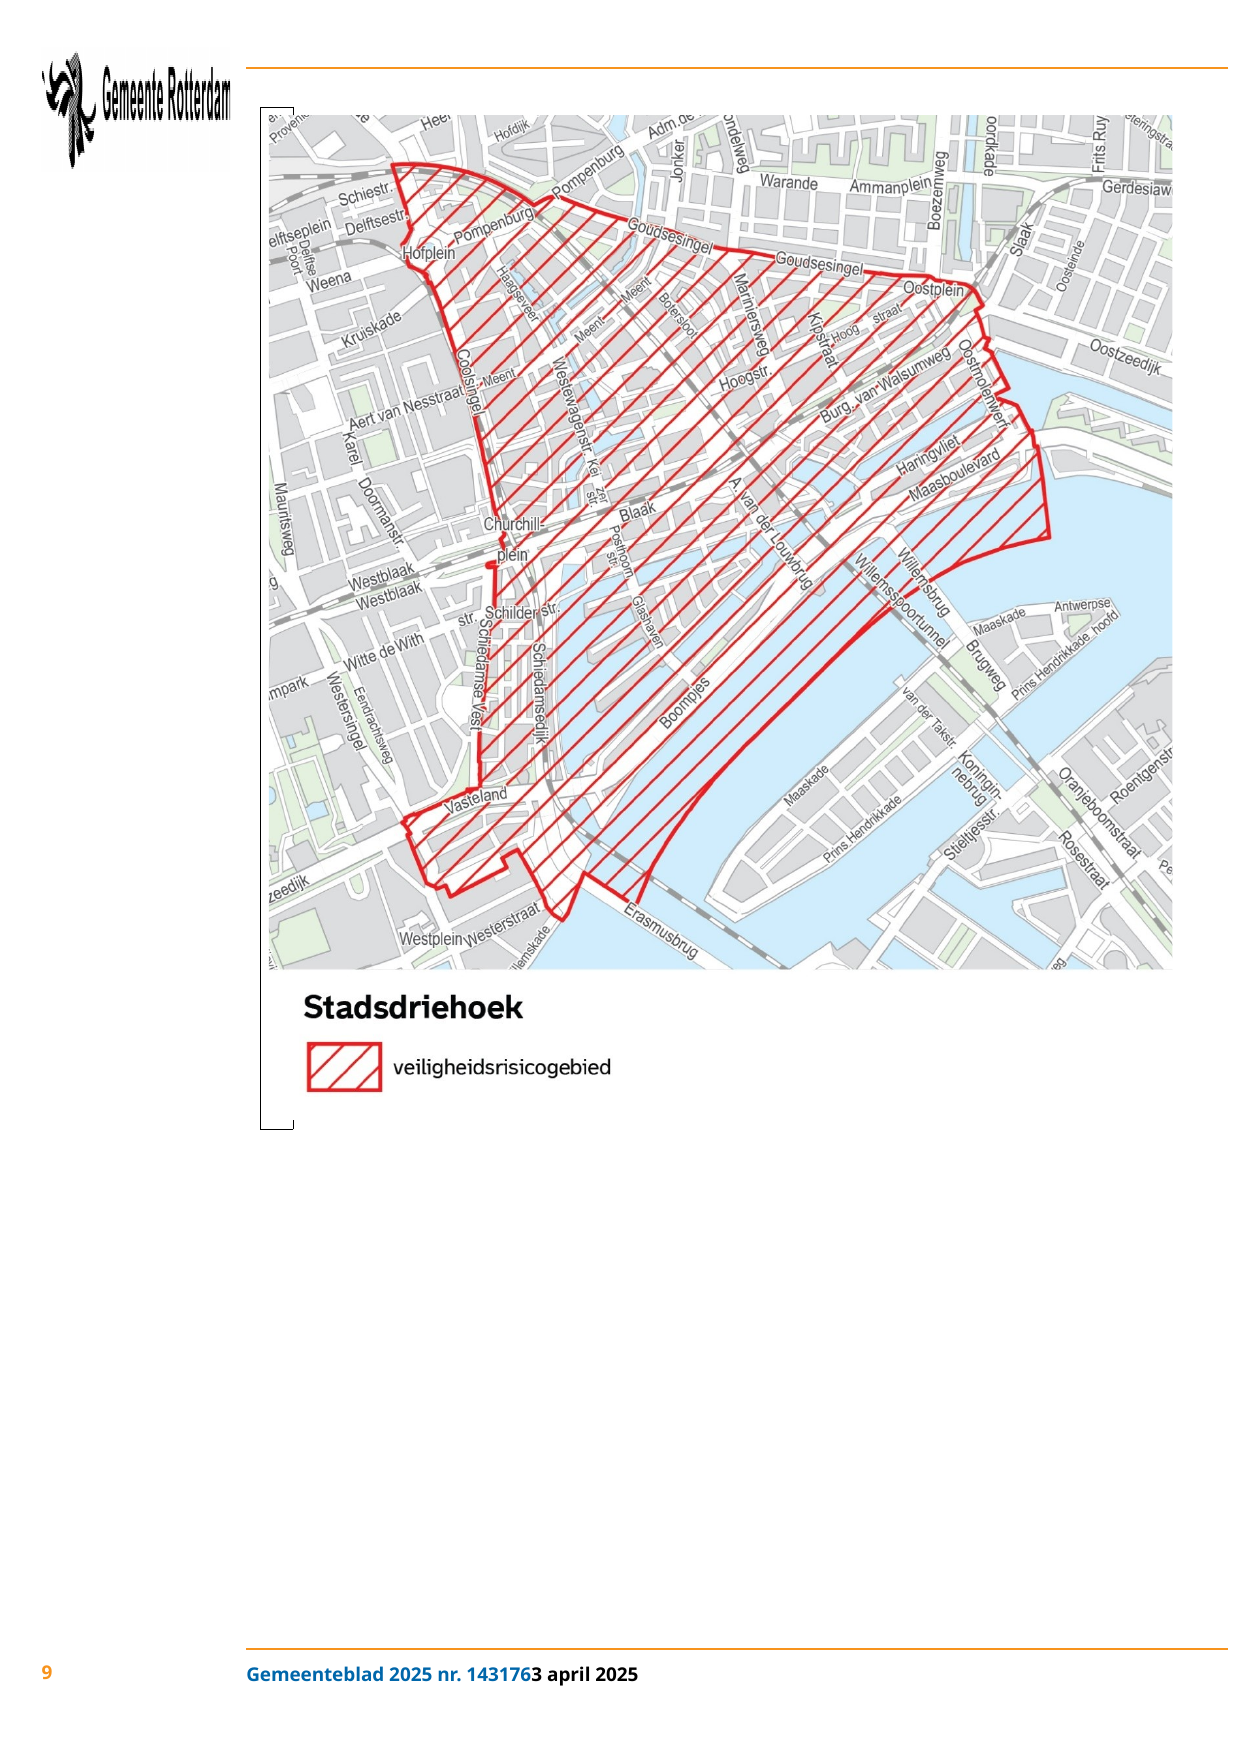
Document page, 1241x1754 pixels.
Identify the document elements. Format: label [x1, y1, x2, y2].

picture [268, 115, 1173, 1120]
picture [41, 47, 231, 172]
